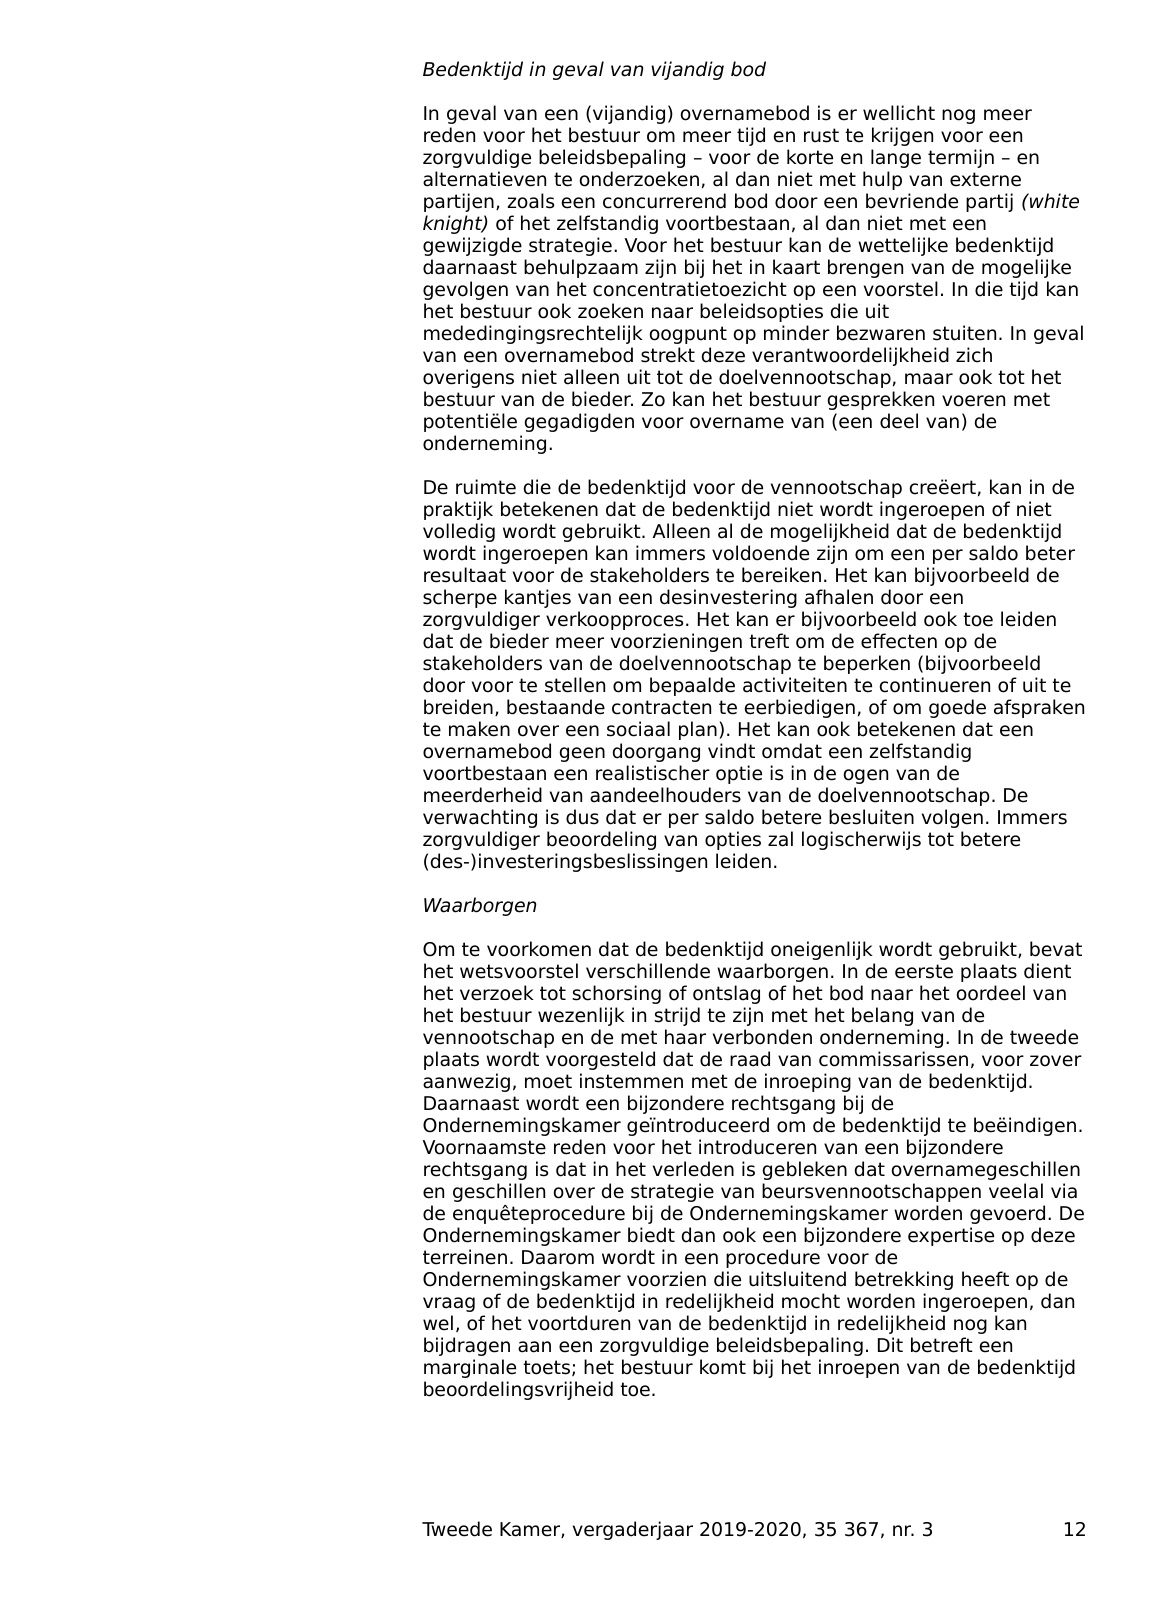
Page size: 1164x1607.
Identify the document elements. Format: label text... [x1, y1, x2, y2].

text De ruimte die de bedenktijd voor de vennootschap creëert, kan in de praktijk betekenen dat de bedenktijd niet wordt ingeroepen of niet volledig wordt gebruikt. Alleen al de mogelijkheid dat de bedenktijd wordt ingeroepen kan immers voldoende zijn om een per saldo beter resultaat voor de stakeholders te bereiken. Het kan bijvoorbeeld de scherpe kantjes van een desinvestering afhalen door een zorgvuldiger verkoopproces. Het kan er bijvoorbeeld ook toe leiden dat de bieder meer voorzieningen treft om de effecten op de stakeholders van de doelvennootschap te beperken (bijvoorbeeld door voor te stellen om bepaalde activiteiten te continueren of uit te breiden, bestaande contracten te eerbiedigen, of om goede afspraken te maken over een sociaal plan). Het kan ook betekenen dat een overnamebod geen doorgang vindt omdat een zelfstandig voortbestaan een realistischer optie is in de ogen van de meerderheid van aandeelhouders van de doelvennootschap. De verwachting is dus dat er per saldo betere besluiten volgen. Immers zorgvuldiger beoordeling van opties zal logischerwijs tot betere (des-)investeringsbeslissingen leiden. [422, 477, 1087, 873]
subtitle Waarborgen [422, 895, 1087, 917]
text In geval van een (vijandig) overnamebod is er wellicht nog meer reden voor het bestuur om meer tijd en rust te krijgen voor een zorgvuldige beleidsbepaling – voor de korte en lange termijn – en alternatieven te onderzoeken, al dan niet met hulp van externe partijen, zoals een concurrerend bod door een bevriende partij (white knight) of het zelfstandig voortbestaan, al dan niet met een gewijzigde strategie. Voor het bestuur kan de wettelijke bedenktijd daarnaast behulpzaam zijn bij het in kaart brengen van de mogelijke gevolgen van het concentratietoezicht op een voorstel. In die tijd kan het bestuur ook zoeken naar beleidsopties die uit mededingingsrechtelijk oogpunt op minder bezwaren stuiten. In geval van een overnamebod strekt deze verantwoordelijkheid zich overigens niet alleen uit tot de doelvennootschap, maar ook tot het bestuur van de bieder. Zo kan het bestuur gesprekken voeren met potentiële gegadigden voor overname van (een deel van) de onderneming. [422, 103, 1087, 455]
text Om te voorkomen dat de bedenktijd oneigenlijk wordt gebruikt, bevat het wetsvoorstel verschillende waarborgen. In de eerste plaats dient het verzoek tot schorsing of ontslag of het bod naar het oordeel van het bestuur wezenlijk in strijd te zijn met het belang van de vennootschap en de met haar verbonden onderneming. In de tweede plaats wordt voorgesteld dat de raad van commissarissen, voor zover aanwezig, moet instemmen met de inroeping van de bedenktijd. Daarnaast wordt een bijzondere rechtsgang bij de Ondernemingskamer geïntroduceerd om de bedenktijd te beëindigen. Voornaamste reden voor het introduceren van een bijzondere rechtsgang is dat in het verleden is gebleken dat overnamegeschillen en geschillen over de strategie van beursvennootschappen veelal via de enquêteprocedure bij de Ondernemingskamer worden gevoerd. De Ondernemingskamer biedt dan ook een bijzondere expertise op deze terreinen. Daarom wordt in een procedure voor de Ondernemingskamer voorzien die uitsluitend betrekking heeft op de vraag of de bedenktijd in redelijkheid mocht worden ingeroepen, dan wel, of het voortduren van de bedenktijd in redelijkheid nog kan bijdragen aan een zorgvuldige beleidsbepaling. Dit betreft een marginale toets; het bestuur komt bij het inroepen van de bedenktijd beoordelingsvrijheid toe. [422, 939, 1087, 1401]
subtitle Bedenktijd in geval van vijandig bod [422, 59, 1087, 81]
